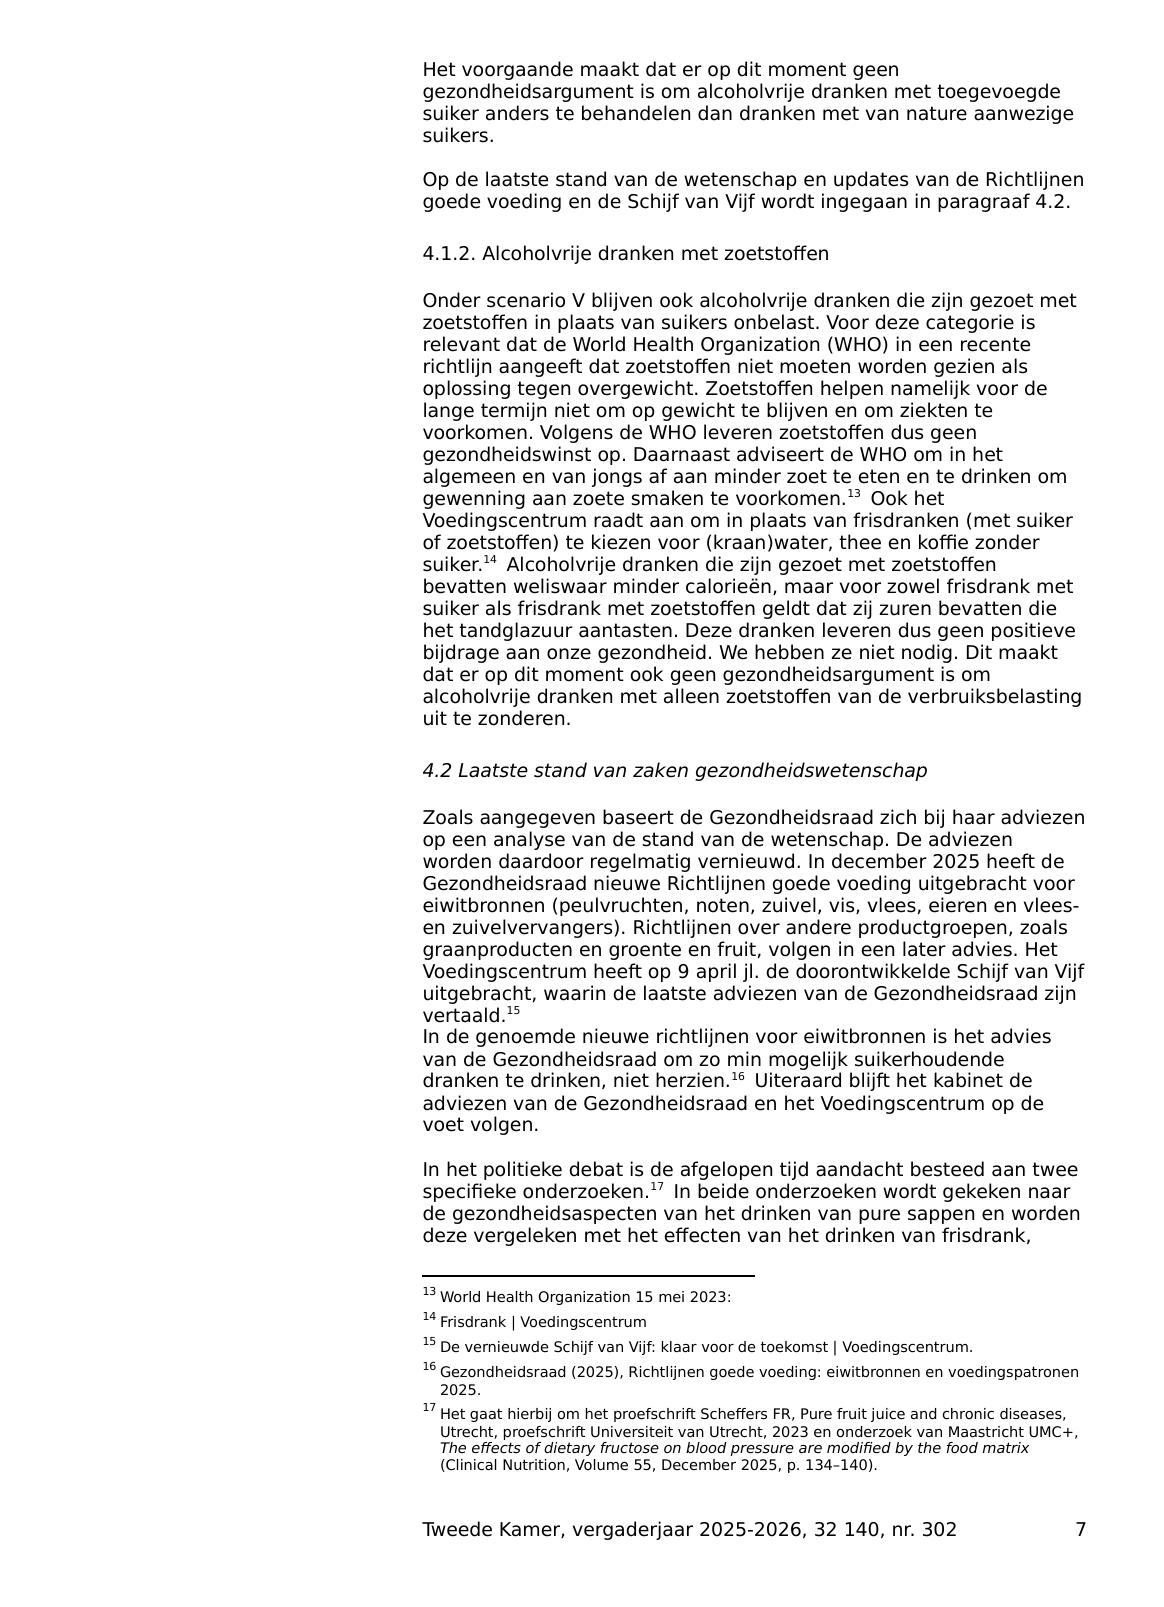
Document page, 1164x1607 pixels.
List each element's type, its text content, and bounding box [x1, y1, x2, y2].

text Gezondheidsraad (2025), Richtlijnen goede voeding: eiwitbronnen en voedingspatronen 2025. [422, 1360, 1087, 1399]
subtitle 4.2 Laatste stand van zaken gezondheidswetenschap [422, 760, 1087, 782]
text In de genoemde nieuwe richtlijnen voor eiwitbronnen is het advies van de Gezondheidsraad om zo min mogelijk suikerhoudende dranken te drinken, niet herzien. Uiteraard blijft het kabinet de adviezen van de Gezondheidsraad en het Voedingscentrum op de voet volgen. [422, 1026, 1087, 1136]
text Het gaat hierbij om het proefschrift Scheffers FR, Pure fruit juice and chronic diseases, Utrecht, proefschrift Universiteit van Utrecht, 2023 en onderzoek van Maastricht UMC+, The effects of dietary fructose on blood pressure are modified by the food matrix (Clinical Nutrition, Volume 55, December 2025, p. 134–140). [422, 1402, 1087, 1474]
text Op de laatste stand van de wetenschap en updates van de Richtlijnen goede voeding en de Schijf van Vijf wordt ingegaan in paragraaf 4.2. [422, 169, 1087, 213]
text De vernieuwde Schijf van Vijf: klaar voor de toekomst | Voedingscentrum. [422, 1335, 1087, 1357]
text Zoals aangegeven baseert de Gezondheidsraad zich bij haar adviezen op een analyse van de stand van de wetenschap. De adviezen worden daardoor regelmatig vernieuwd. In december 2025 heeft de Gezondheidsraad nieuwe Richtlijnen goede voeding uitgebracht voor eiwitbronnen (peulvruchten, noten, zuivel, vis, vlees, eieren en vlees- en zuivelvervangers). Richtlijnen over andere productgroepen, zoals graanproducten en groente en fruit, volgen in een later advies. Het Voedingscentrum heeft op 9 april jl. de doorontwikkelde Schijf van Vijf uitgebracht, waarin de laatste adviezen van de Gezondheidsraad zijn vertaald. [422, 807, 1087, 1026]
subtitle 4.1.2. Alcoholvrije dranken met zoetstoffen [422, 243, 1087, 265]
text In het politieke debat is de afgelopen tijd aandacht besteed aan twee specifieke onderzoeken. In beide onderzoeken wordt gekeken naar de gezondheidsaspecten van het drinken van pure sappen en worden deze vergeleken met het effecten van het drinken van frisdrank, [422, 1158, 1087, 1246]
text Onder scenario V blijven ook alcoholvrije dranken die zijn gezoet met zoetstoffen in plaats van suikers onbelast. Voor deze categorie is relevant dat de World Health Organization (WHO) in een recente richtlijn aangeeft dat zoetstoffen niet moeten worden gezien als oplossing tegen overgewicht. Zoetstoffen helpen namelijk voor de lange termijn niet om op gewicht te blijven en om ziekten te voorkomen. Volgens de WHO leveren zoetstoffen dus geen gezondheidswinst op. Daarnaast adviseert de WHO om in het algemeen en van jongs af aan minder zoet te eten en te drinken om gewenning aan zoete smaken te voorkomen. Ook het Voedingscentrum raadt aan om in plaats van frisdranken (met suiker of zoetstoffen) te kiezen voor (kraan)water, thee en koffie zonder suiker. Alcoholvrije dranken die zijn gezoet met zoetstoffen bevatten weliswaar minder calorieën, maar voor zowel frisdrank met suiker als frisdrank met zoetstoffen geldt dat zij zuren bevatten die het tandglazuur aantasten. Deze dranken leveren dus geen positieve bijdrage aan onze gezondheid. We hebben ze niet nodig. Dit maakt dat er op dit moment ook geen gezondheidsargument is om alcoholvrije dranken met alleen zoetstoffen van de verbruiksbelasting uit te zonderen. [422, 290, 1087, 730]
text Frisdrank | Voedingscentrum [422, 1310, 1087, 1332]
text Het voorgaande maakt dat er op dit moment geen gezondheidsargument is om alcoholvrije dranken met toegevoegde suiker anders te behandelen dan dranken met van nature aanwezige suikers. [422, 59, 1087, 147]
text World Health Organization 15 mei 2023: [422, 1285, 1087, 1307]
